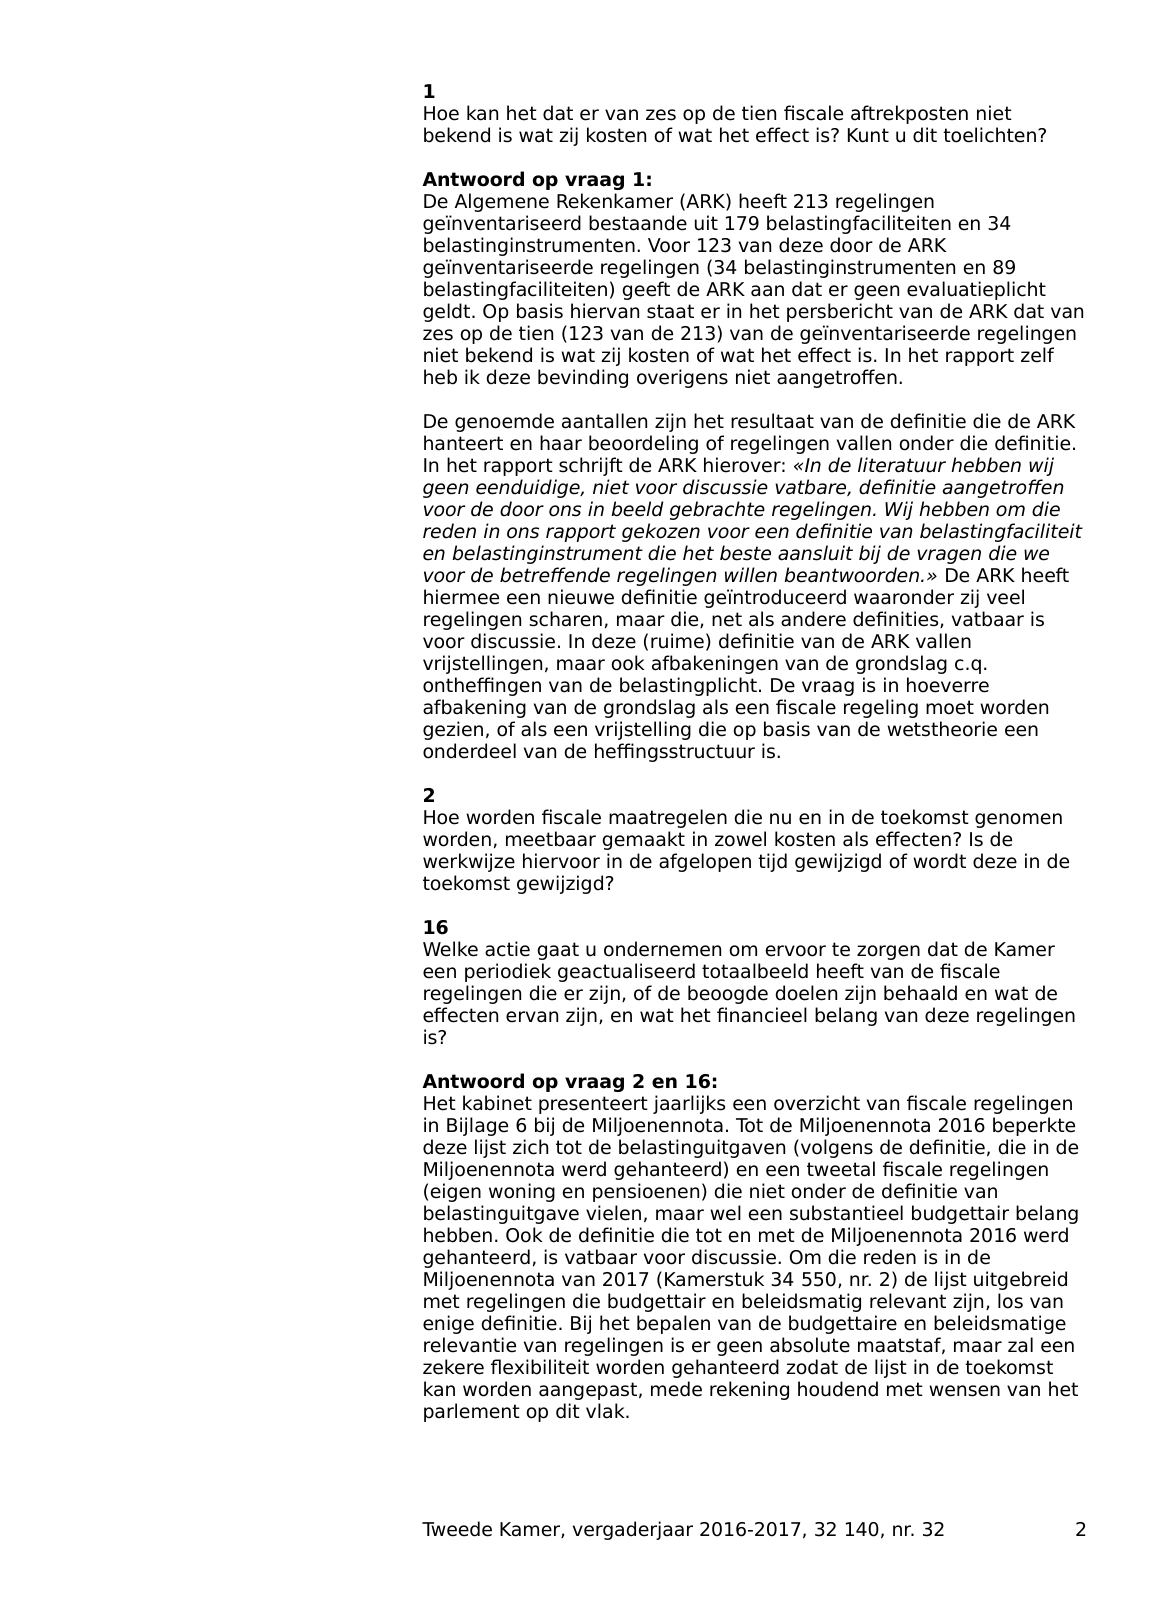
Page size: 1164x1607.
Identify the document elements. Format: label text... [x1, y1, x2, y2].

text De genoemde aantallen zijn het resultaat van de definitie die de ARK hanteert en haar beoordeling of regelingen vallen onder die definitie. In het rapport schrijft de ARK hierover: «In de literatuur hebben wij geen eenduidige, niet voor discussie vatbare, definitie aangetroffen voor de door ons in beeld gebrachte regelingen. Wij hebben om die reden in ons rapport gekozen voor een definitie van belastingfaciliteit en belastinginstrument die het beste aansluit bij de vragen die we voor de betreffende regelingen willen beantwoorden.» De ARK heeft hiermee een nieuwe definitie geïntroduceerd waaronder zij veel regelingen scharen, maar die, net als andere definities, vatbaar is voor discussie. In deze (ruime) definitie van de ARK vallen vrijstellingen, maar ook afbakeningen van de grondslag c.q. ontheffingen van de belastingplicht. De vraag is in hoeverre afbakening van de grondslag als een fiscale regeling moet worden gezien, of als een vrijstelling die op basis van de wetstheorie een onderdeel van de heffingsstructuur is. [422, 411, 1087, 763]
text 2 [422, 785, 1087, 807]
text De Algemene Rekenkamer (ARK) heeft 213 regelingen geïnventariseerd bestaande uit 179 belastingfaciliteiten en 34 belastinginstrumenten. Voor 123 van deze door de ARK geïnventariseerde regelingen (34 belastinginstrumenten en 89 belastingfaciliteiten) geeft de ARK aan dat er geen evaluatieplicht geldt. Op basis hiervan staat er in het persbericht van de ARK dat van zes op de tien (123 van de 213) van de geïnventariseerde regelingen niet bekend is wat zij kosten of wat het effect is. In het rapport zelf heb ik deze bevinding overigens niet aangetroffen. [422, 191, 1087, 389]
text Antwoord op vraag 1: [422, 169, 1087, 191]
text 16 [422, 917, 1087, 939]
text Hoe worden fiscale maatregelen die nu en in de toekomst genomen worden, meetbaar gemaakt in zowel kosten als effecten? Is de werkwijze hiervoor in de afgelopen tijd gewijzigd of wordt deze in de toekomst gewijzigd? [422, 807, 1087, 895]
text 1 [422, 81, 1087, 103]
text Het kabinet presenteert jaarlijks een overzicht van fiscale regelingen in Bijlage 6 bij de Miljoenennota. Tot de Miljoenennota 2016 beperkte deze lijst zich tot de belastinguitgaven (volgens de definitie, die in de Miljoenennota werd gehanteerd) en een tweetal fiscale regelingen (eigen woning en pensioenen) die niet onder de definitie van belastinguitgave vielen, maar wel een substantieel budgettair belang hebben. Ook de definitie die tot en met de Miljoenennota 2016 werd gehanteerd, is vatbaar voor discussie. Om die reden is in de Miljoenennota van 2017 (Kamerstuk 34 550, nr. 2) de lijst uitgebreid met regelingen die budgettair en beleidsmatig relevant zijn, los van enige definitie. Bij het bepalen van de budgettaire en beleidsmatige relevantie van regelingen is er geen absolute maatstaf, maar zal een zekere flexibiliteit worden gehanteerd zodat de lijst in de toekomst kan worden aangepast, mede rekening houdend met wensen van het parlement op dit vlak. [422, 1093, 1087, 1423]
text Welke actie gaat u ondernemen om ervoor te zorgen dat de Kamer een periodiek geactualiseerd totaalbeeld heeft van de fiscale regelingen die er zijn, of de beoogde doelen zijn behaald en wat de effecten ervan zijn, en wat het financieel belang van deze regelingen is? [422, 939, 1087, 1049]
text Antwoord op vraag 2 en 16: [422, 1071, 1087, 1093]
text Hoe kan het dat er van zes op de tien fiscale aftrekposten niet bekend is wat zij kosten of wat het effect is? Kunt u dit toelichten? [422, 103, 1087, 147]
